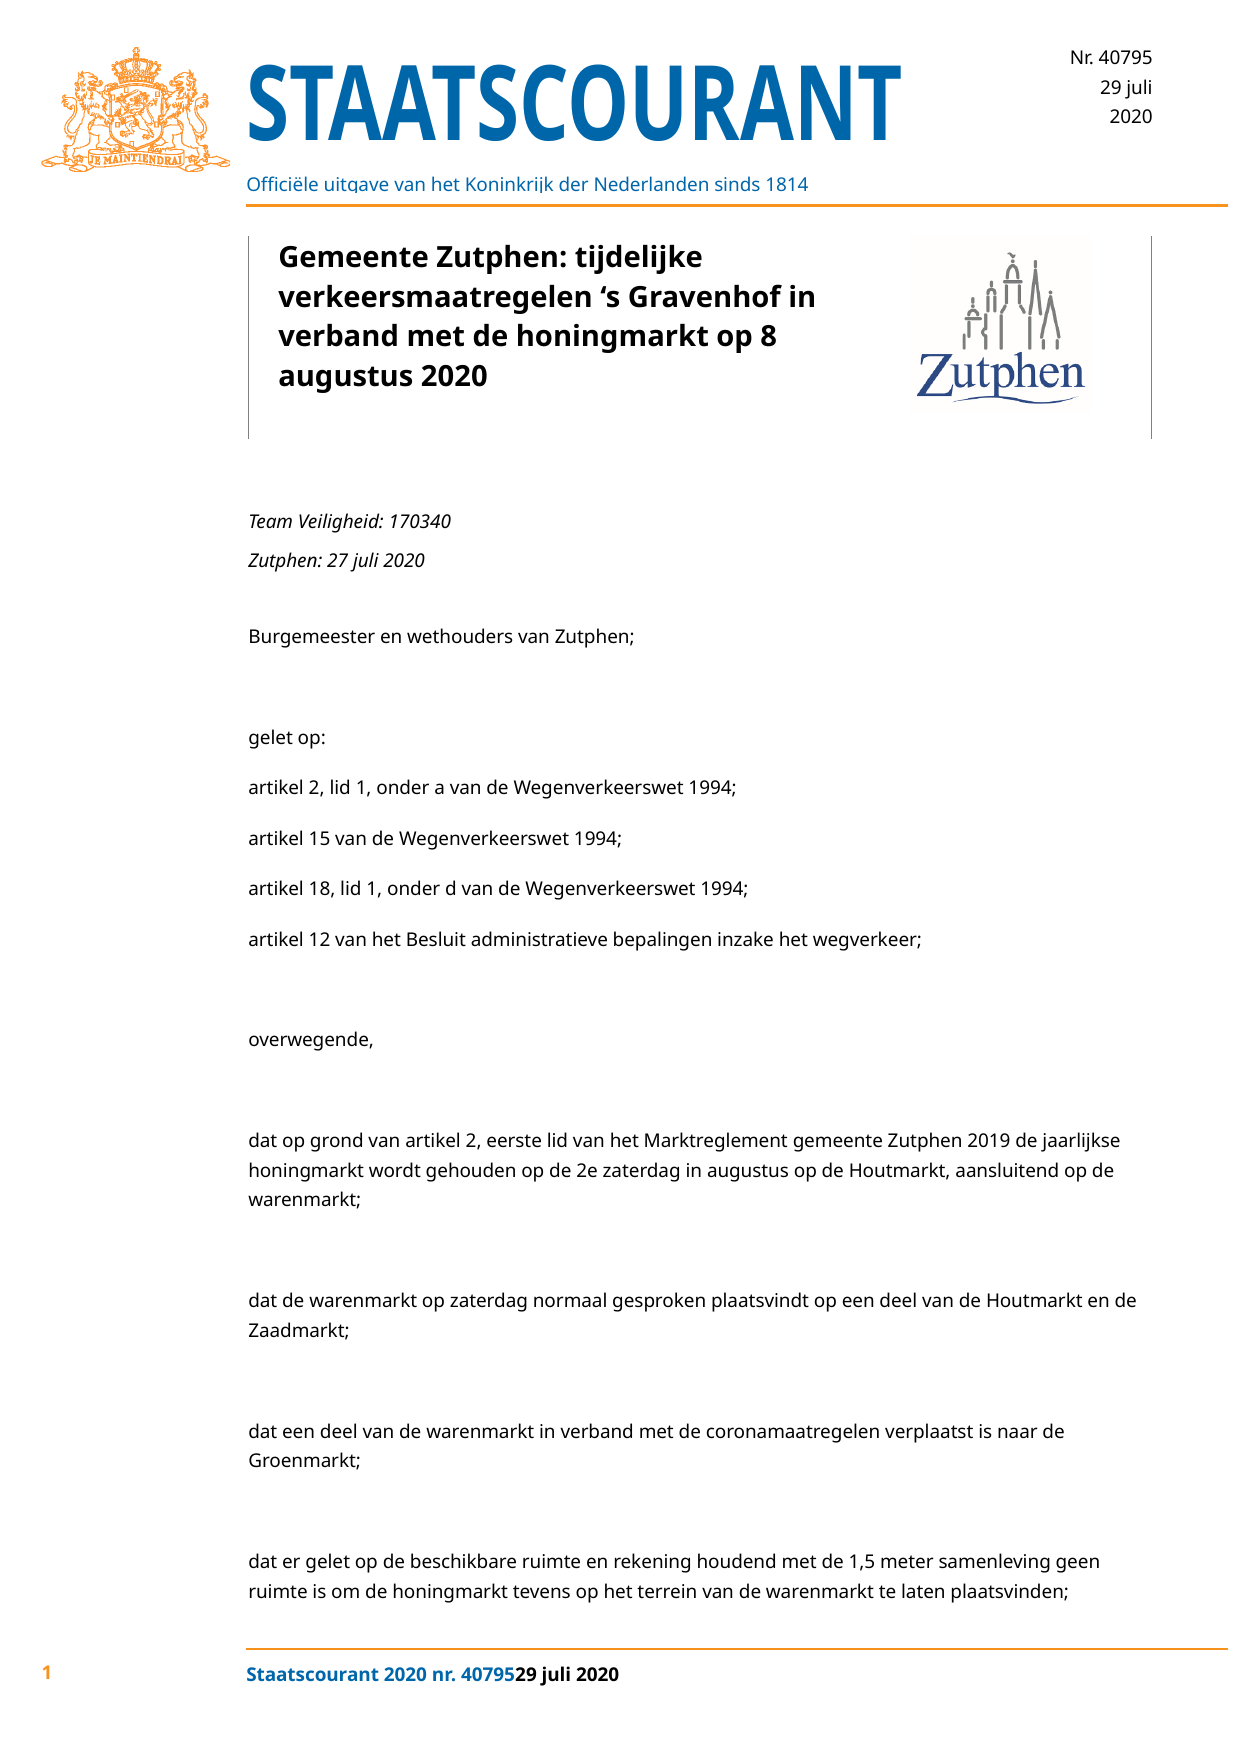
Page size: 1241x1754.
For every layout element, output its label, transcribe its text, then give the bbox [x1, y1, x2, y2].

text artikel 12 van het Besluit administratieve bepalingen inzake het wegverkeer; [248, 926, 1152, 952]
text dat de warenmarkt op zaterdag normaal gesproken plaatsvindt op een deel van de Houtmarkt en de Zaadmarkt; [248, 1287, 1152, 1343]
text gelet op: [248, 724, 1152, 750]
text dat er gelet op de beschikbare ruimte en rekening houdend met de 1,5 meter samenleving geen ruimte is om de honingmarkt tevens op het terrein van de warenmarkt te laten plaatsvinden; [248, 1548, 1152, 1604]
table_header [850, 414, 1151, 439]
text artikel 2, lid 1, onder a van de Wegenverkeerswet 1994; [248, 774, 1152, 800]
text Team Veiligheid: 170340 [248, 508, 1152, 534]
picture [909, 236, 1093, 414]
text artikel 18, lid 1, onder d van de Wegenverkeerswet 1994; [248, 875, 1152, 901]
text dat op grond van artikel 2, eerste lid van het Marktreglement gemeente Zutphen 2019 de jaarlijkse honingmarkt wordt gehouden op de 2e zaterdag in augustus op de Houtmarkt, aansluitend op de warenmarkt; [248, 1127, 1152, 1212]
table_header [1093, 236, 1151, 413]
picture [41, 47, 231, 172]
text Burgemeester en wethouders van Zutphen; [248, 623, 1152, 649]
text overwegende, [248, 1027, 1152, 1052]
table_header Gemeente Zutphen: tijdelijke verkeersmaatregelen ‘s Gravenhof in verband met de honingmarkt op 8 augustus 2020 [249, 236, 850, 439]
table_header [850, 236, 909, 413]
text dat een deel van de warenmarkt in verband met de coronamaatregelen verplaatst is naar de Groenmarkt; [248, 1418, 1152, 1473]
text Zutphen: 27 juli 2020 [248, 547, 1152, 573]
text artikel 15 van de Wegenverkeerswet 1994; [248, 825, 1152, 851]
